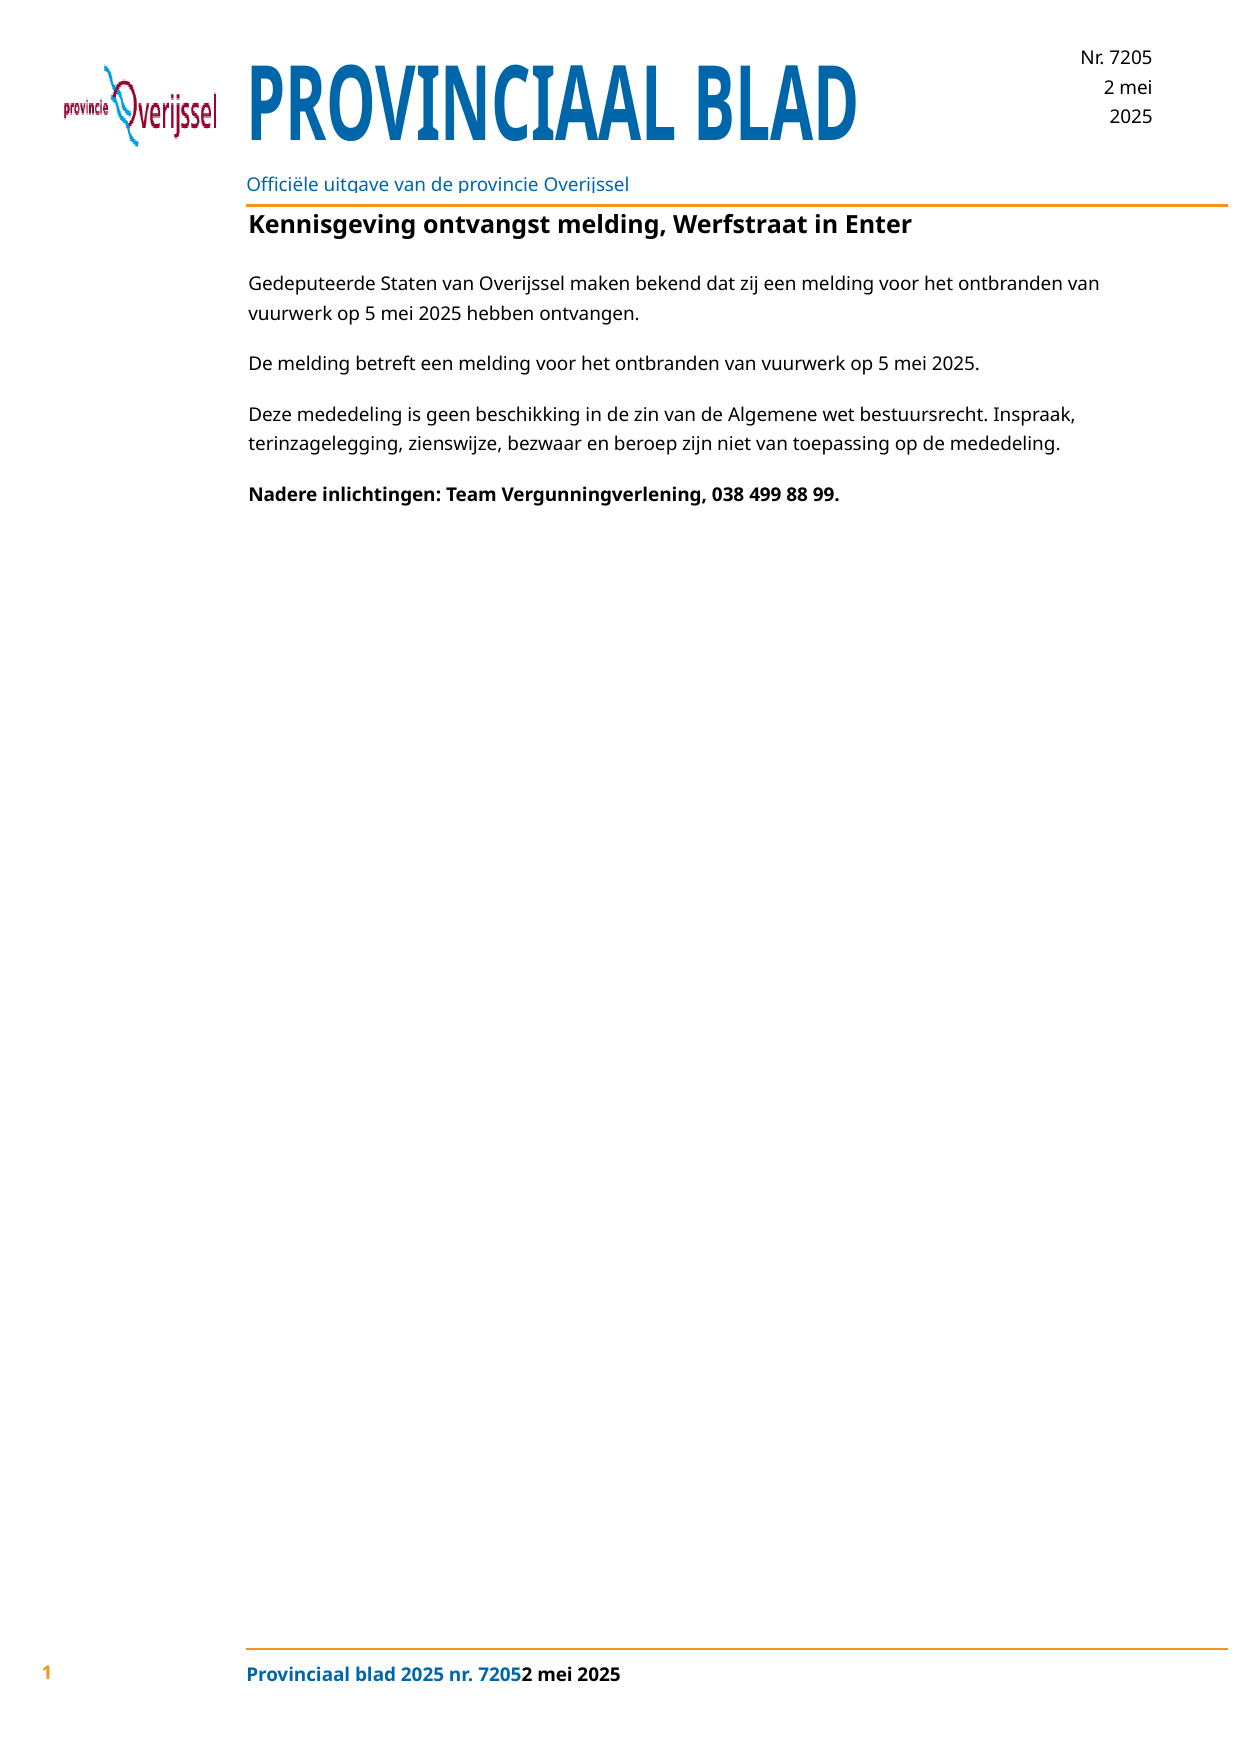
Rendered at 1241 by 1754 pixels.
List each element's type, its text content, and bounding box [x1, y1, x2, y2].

text Kennisgeving ontvangst melding, Werfstraat in Enter [248, 207, 1152, 241]
picture [41, 47, 231, 172]
text Nadere inlichtingen: Team Vergunningverlening, 038 499 88 99. [248, 481, 1152, 506]
text De melding betreft een melding voor het ontbranden van vuurwerk op 5 mei 2025. [248, 350, 1152, 376]
text Deze mededeling is geen beschikking in de zin van de Algemene wet bestuursrecht. Inspraak, terinzagelegging, zienswijze, bezwaar en beroep zijn niet van toepassing op de mededeling. [248, 401, 1152, 456]
text Gedeputeerde Staten van Overijssel maken bekend dat zij een melding voor het ontbranden van vuurwerk op 5 mei 2025 hebben ontvangen. [248, 270, 1152, 326]
